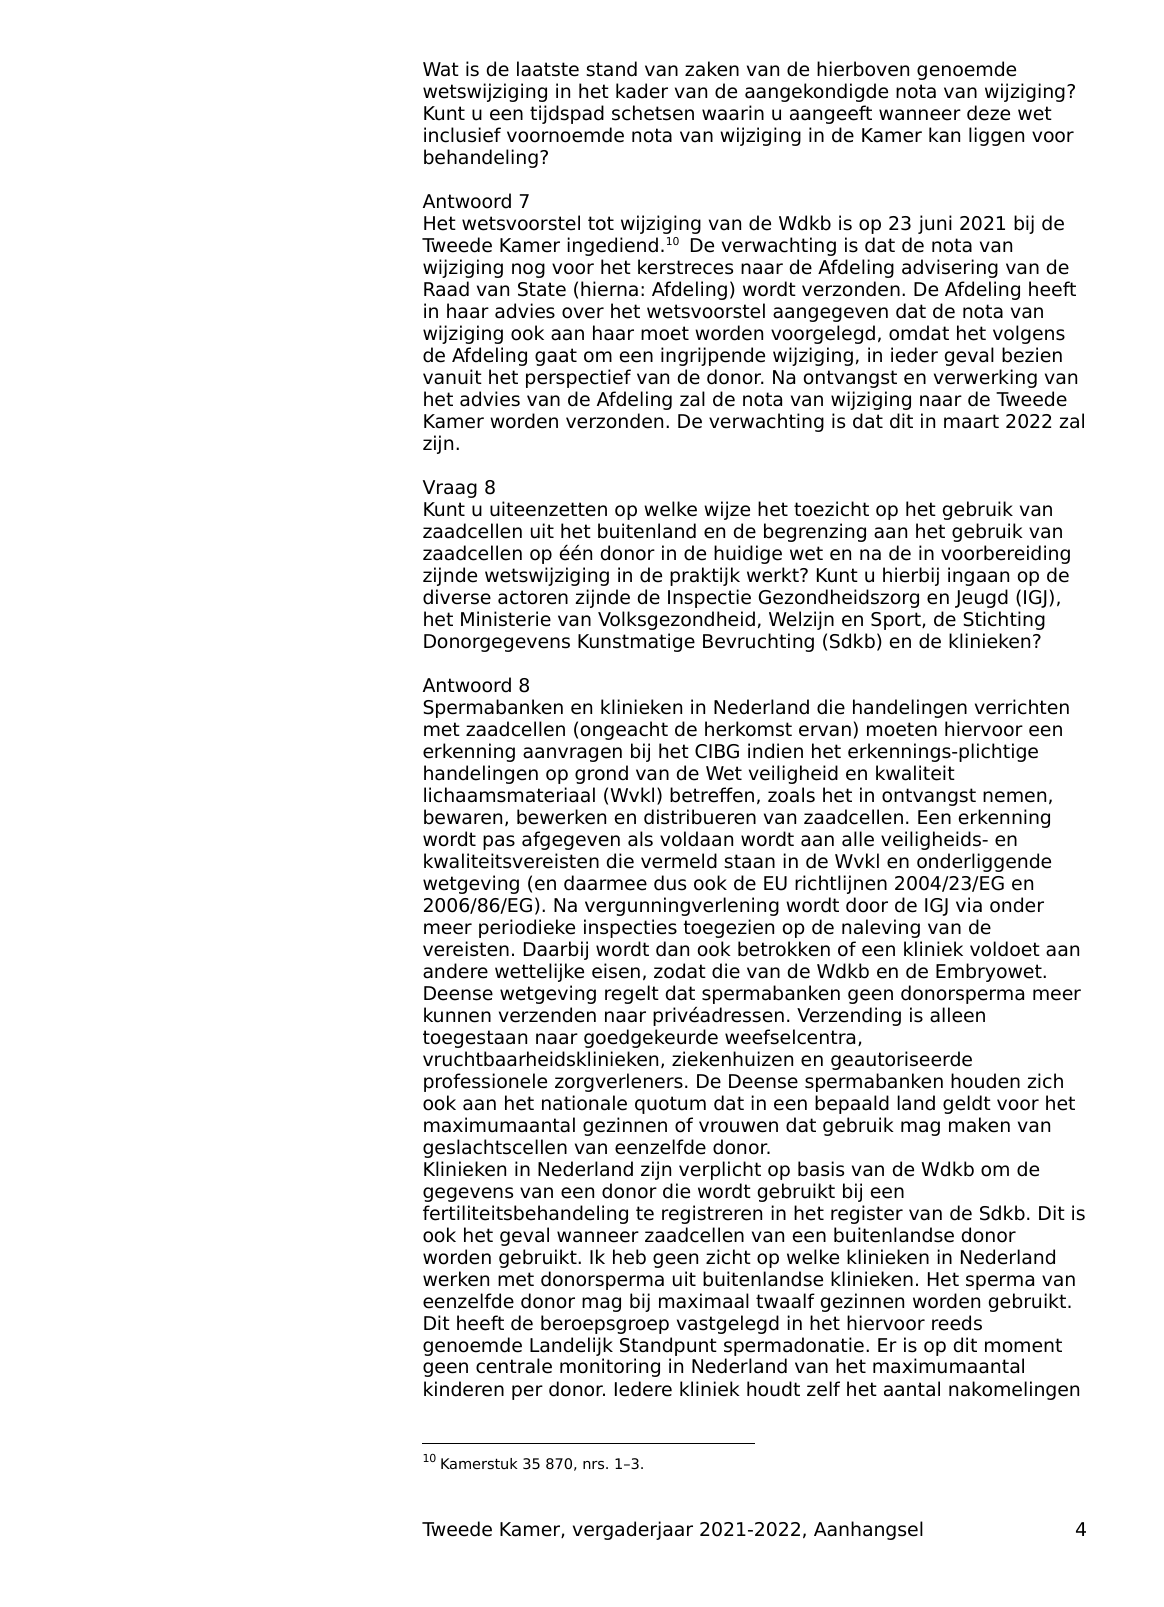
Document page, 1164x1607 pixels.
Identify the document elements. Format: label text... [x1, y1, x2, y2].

text Kunt u uiteenzetten op welke wijze het toezicht op het gebruik van zaadcellen uit het buitenland en de begrenzing aan het gebruik van zaadcellen op één donor in de huidige wet en na de in voorbereiding zijnde wetswijziging in de praktijk werkt? Kunt u hierbij ingaan op de diverse actoren zijnde de Inspectie Gezondheidszorg en Jeugd (IGJ), het Ministerie van Volksgezondheid, Welzijn en Sport, de Stichting Donorgegevens Kunstmatige Bevruchting (Sdkb) en de klinieken? [422, 499, 1087, 653]
text Klinieken in Nederland zijn verplicht op basis van de Wdkb om de gegevens van een donor die wordt gebruikt bij een fertiliteitsbehandeling te registreren in het register van de Sdkb. Dit is ook het geval wanneer zaadcellen van een buitenlandse donor worden gebruikt. Ik heb geen zicht op welke klinieken in Nederland werken met donorsperma uit buitenlandse klinieken. Het sperma van eenzelfde donor mag bij maximaal twaalf gezinnen worden gebruikt. Dit heeft de beroepsgroep vastgelegd in het hiervoor reeds genoemde Landelijk Standpunt spermadonatie. Er is op dit moment geen centrale monitoring in Nederland van het maximumaantal kinderen per donor. Iedere kliniek houdt zelf het aantal nakomelingen [422, 1159, 1087, 1400]
text Wat is de laatste stand van zaken van de hierboven genoemde wetswijziging in het kader van de aangekondigde nota van wijziging? Kunt u een tijdspad schetsen waarin u aangeeft wanneer deze wet inclusief voornoemde nota van wijziging in de Kamer kan liggen voor behandeling? [422, 59, 1087, 169]
text Antwoord 8 [422, 675, 1087, 697]
text Het wetsvoorstel tot wijziging van de Wdkb is op 23 juni 2021 bij de Tweede Kamer ingediend. De verwachting is dat de nota van wijziging nog voor het kerstreces naar de Afdeling advisering van de Raad van State (hierna: Afdeling) wordt verzonden. De Afdeling heeft in haar advies over het wetsvoorstel aangegeven dat de nota van wijziging ook aan haar moet worden voorgelegd, omdat het volgens de Afdeling gaat om een ingrijpende wijziging, in ieder geval bezien vanuit het perspectief van de donor. Na ontvangst en verwerking van het advies van de Afdeling zal de nota van wijziging naar de Tweede Kamer worden verzonden. De verwachting is dat dit in maart 2022 zal zijn. [422, 213, 1087, 455]
text Kamerstuk 35 870, nrs. 1–3. [422, 1452, 1087, 1474]
text Vraag 8 [422, 477, 1087, 499]
text Spermabanken en klinieken in Nederland die handelingen verrichten met zaadcellen (ongeacht de herkomst ervan) moeten hiervoor een erkenning aanvragen bij het CIBG indien het erkennings-plichtige handelingen op grond van de Wet veiligheid en kwaliteit lichaamsmateriaal (Wvkl) betreffen, zoals het in ontvangst nemen, bewaren, bewerken en distribueren van zaadcellen. Een erkenning wordt pas afgegeven als voldaan wordt aan alle veiligheids- en kwaliteitsvereisten die vermeld staan in de Wvkl en onderliggende wetgeving (en daarmee dus ook de EU richtlijnen 2004/23/EG en 2006/86/EG). Na vergunningverlening wordt door de IGJ via onder meer periodieke inspecties toegezien op de naleving van de vereisten. Daarbij wordt dan ook betrokken of een kliniek voldoet aan andere wettelijke eisen, zodat die van de Wdkb en de Embryowet. [422, 697, 1087, 983]
text Deense wetgeving regelt dat spermabanken geen donorsperma meer kunnen verzenden naar privéadressen. Verzending is alleen toegestaan naar goedgekeurde weefselcentra, vruchtbaarheidsklinieken, ziekenhuizen en geautoriseerde professionele zorgverleners. De Deense spermabanken houden zich ook aan het nationale quotum dat in een bepaald land geldt voor het maximumaantal gezinnen of vrouwen dat gebruik mag maken van geslachtscellen van eenzelfde donor. [422, 983, 1087, 1159]
text Antwoord 7 [422, 191, 1087, 213]
